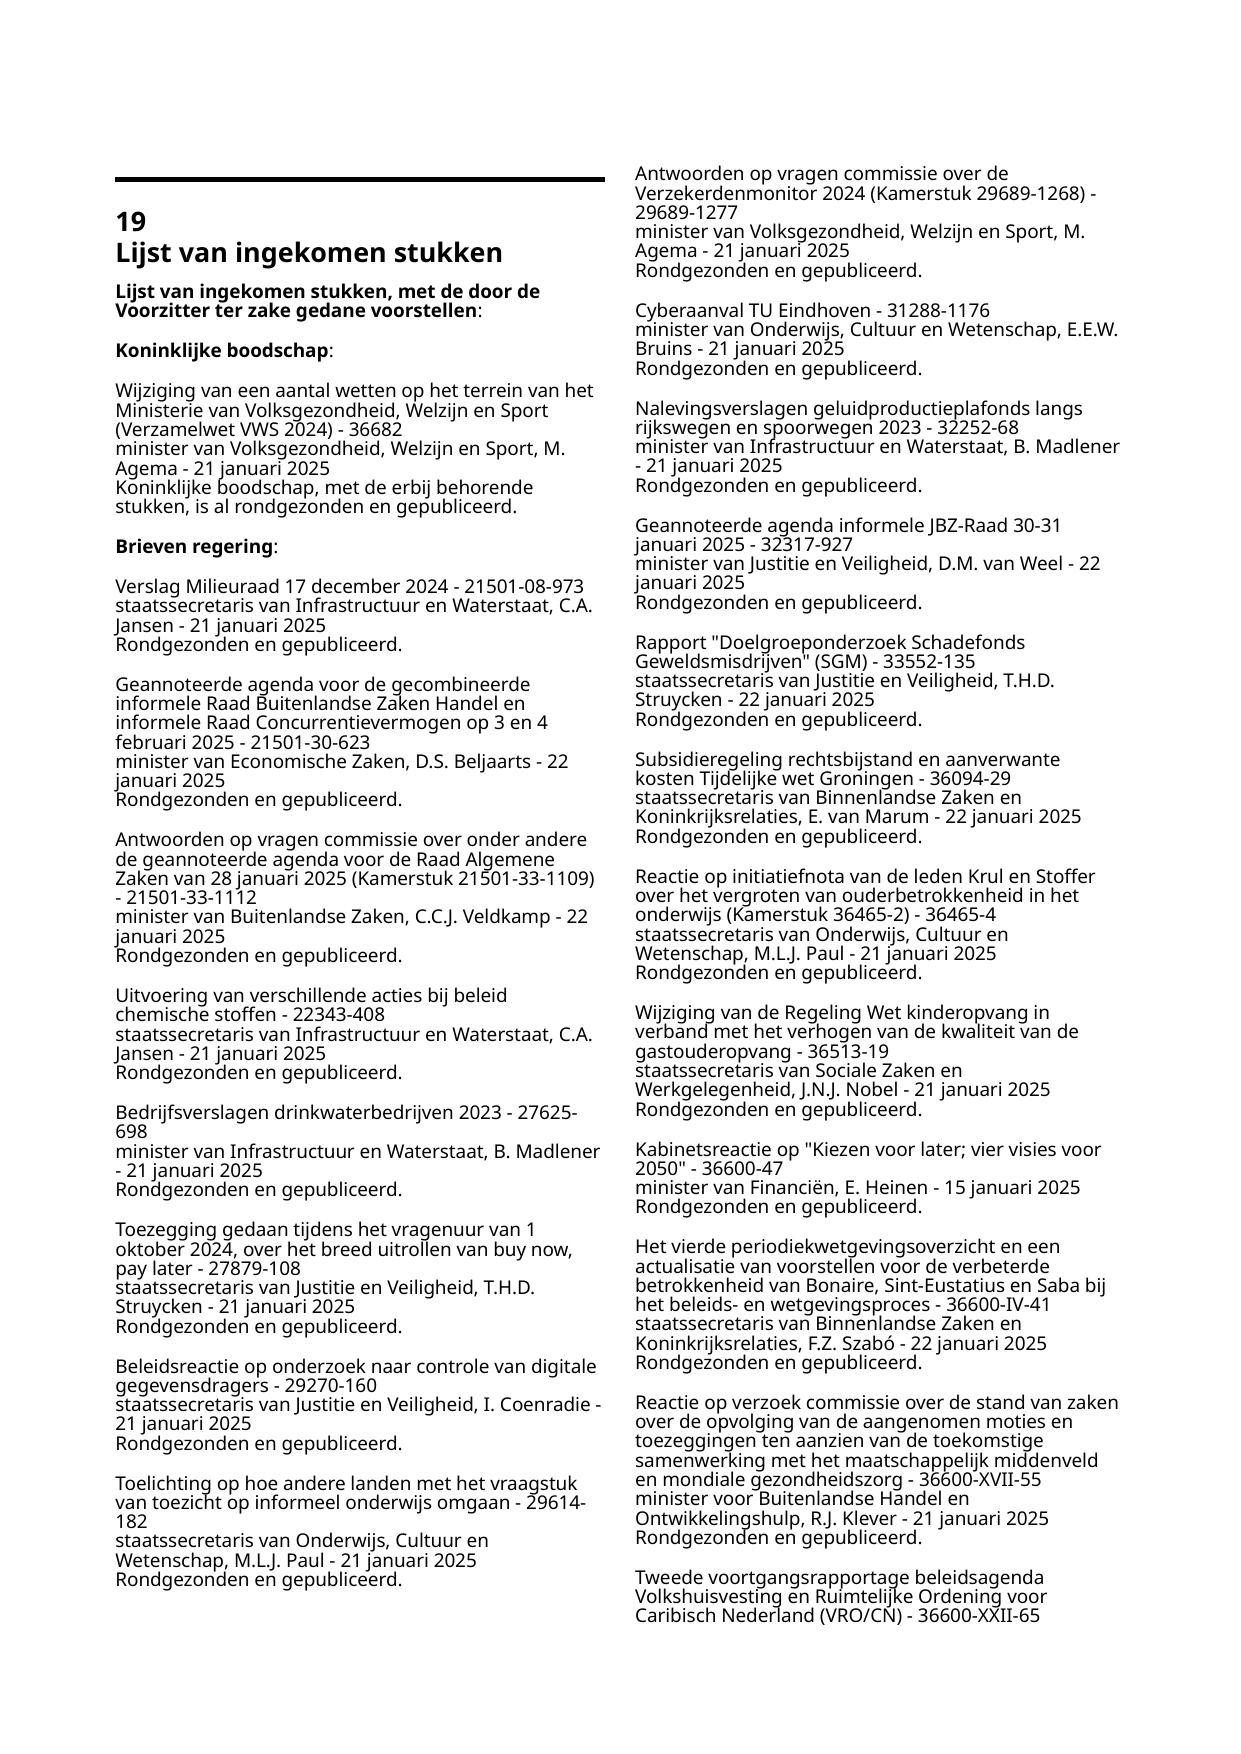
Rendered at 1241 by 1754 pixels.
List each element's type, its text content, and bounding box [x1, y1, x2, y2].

text staatssecretaris van Binnenlandse Zaken en Koninkrijksrelaties, E. van Marum - 22 januari 2025 [635, 789, 1125, 828]
text Nalevingsverslagen geluidproductieplafonds langs rijkswegen en spoorwegen 2023 - 32252-68 [635, 399, 1125, 438]
text Rondgezonden en gepubliceerd. [115, 1181, 605, 1201]
text Rondgezonden en gepubliceerd. [635, 1198, 1125, 1218]
text staatssecretaris van Onderwijs, Cultuur en Wetenschap, M.L.J. Paul - 21 januari 2025 [115, 1532, 605, 1571]
text Rondgezonden en gepubliceerd. [115, 1064, 605, 1083]
text Toelichting op hoe andere landen met het vraagstuk van toezicht op informeel onderwijs omgaan - 29614-182 [115, 1475, 605, 1532]
text Kabinetsreactie op "Kiezen voor later; vier visies voor 2050" - 36600-47 [635, 1141, 1125, 1179]
text Rondgezonden en gepubliceerd. [635, 828, 1125, 847]
text staatssecretaris van Infrastructuur en Waterstaat, C.A. Jansen - 21 januari 2025 [115, 1026, 605, 1064]
text Koninklijke boodschap: [115, 342, 605, 362]
text staatssecretaris van Binnenlandse Zaken en Koninkrijksrelaties, F.Z. Szabó - 22 januari 2025 [635, 1315, 1125, 1354]
text staatssecretaris van Justitie en Veiligheid, I. Coenradie - 21 januari 2025 [115, 1396, 605, 1435]
text minister van Onderwijs, Cultuur en Wetenschap, E.E.W. Bruins - 21 januari 2025 [635, 321, 1125, 359]
text Beleidsreactie op onderzoek naar controle van digitale gegevensdragers - 29270-160 [115, 1358, 605, 1396]
text Reactie op verzoek commissie over de stand van zaken over de opvolging van de aangenomen moties en toezeggingen ten aanzien van de toekomstige samenwerking met het maatschappelijk middenveld en mondiale gezondheidszorg - 36600-XVII-55 [635, 1394, 1125, 1490]
text Rondgezonden en gepubliceerd. [115, 636, 605, 655]
text Rondgezonden en gepubliceerd. [115, 1318, 605, 1337]
text Rondgezonden en gepubliceerd. [635, 1529, 1125, 1548]
text Bedrijfsverslagen drinkwaterbedrijven 2023 - 27625-698 [115, 1104, 605, 1143]
text Uitvoering van verschillende acties bij beleid chemische stoffen - 22343-408 [115, 987, 605, 1026]
text Rondgezonden en gepubliceerd. [635, 262, 1125, 281]
text Rondgezonden en gepubliceerd. [635, 711, 1125, 730]
text Antwoorden op vragen commissie over de Verzekerdenmonitor 2024 (Kamerstuk 29689-1268) - 29689-1277 [635, 165, 1125, 223]
text minister van Volksgezondheid, Welzijn en Sport, M. Agema - 21 januari 2025 [635, 223, 1125, 262]
text Geannoteerde agenda voor de gecombineerde informele Raad Buitenlandse Zaken Handel en informele Raad Concurrentievermogen op 3 en 4 februari 2025 - 21501-30-623 [115, 676, 605, 753]
text Wijziging van de Regeling Wet kinderopvang in verband met het verhogen van de kwaliteit van de gastouderopvang - 36513-19 [635, 1004, 1125, 1062]
text minister van Infrastructuur en Waterstaat, B. Madlener - 21 januari 2025 [115, 1143, 605, 1181]
text Verslag Milieuraad 17 december 2024 - 21501-08-973 [115, 578, 605, 597]
text Tweede voortgangsrapportage beleidsagenda Volkshuisvesting en Ruimtelijke Ordening voor Caribisch Nederland (VRO/CN) - 36600-XXII-65 [635, 1569, 1125, 1627]
text Rapport "Doelgroeponderzoek Schadefonds Geweldsmisdrijven" (SGM) - 33552-135 [635, 634, 1125, 672]
text Toezegging gedaan tijdens het vragenuur van 1 oktober 2024, over het breed uitrollen van buy now, pay later - 27879-108 [115, 1221, 605, 1279]
text Geannoteerde agenda informele JBZ-Raad 30-31 januari 2025 - 32317-927 [635, 517, 1125, 555]
text Rondgezonden en gepubliceerd. [635, 594, 1125, 613]
text staatssecretaris van Infrastructuur en Waterstaat, C.A. Jansen - 21 januari 2025 [115, 597, 605, 636]
text minister van Justitie en Veiligheid, D.M. van Weel - 22 januari 2025 [635, 555, 1125, 594]
text Rondgezonden en gepubliceerd. [115, 1571, 605, 1590]
text minister van Economische Zaken, D.S. Beljaarts - 22 januari 2025 [115, 753, 605, 791]
text Rondgezonden en gepubliceerd. [635, 477, 1125, 496]
text staatssecretaris van Sociale Zaken en Werkgelegenheid, J.N.J. Nobel - 21 januari 2025 [635, 1062, 1125, 1101]
text minister van Volksgezondheid, Welzijn en Sport, M. Agema - 21 januari 2025 [115, 440, 605, 479]
text Rondgezonden en gepubliceerd. [115, 947, 605, 966]
text Rondgezonden en gepubliceerd. [635, 964, 1125, 983]
text Cyberaanval TU Eindhoven - 31288-1176 [635, 302, 1125, 321]
text staatssecretaris van Justitie en Veiligheid, T.H.D. Struycken - 21 januari 2025 [115, 1279, 605, 1318]
text Rondgezonden en gepubliceerd. [115, 791, 605, 811]
text Reactie op initiatiefnota van de leden Krul en Stoffer over het vergroten van ouderbetrokkenheid in het onderwijs (Kamerstuk 36465-2) - 36465-4 [635, 868, 1125, 926]
text Rondgezonden en gepubliceerd. [635, 1354, 1125, 1373]
text Koninklijke boodschap, met de erbij behorende stukken, is al rondgezonden en gepubliceerd. [115, 479, 605, 517]
text staatssecretaris van Justitie en Veiligheid, T.H.D. Struycken - 22 januari 2025 [635, 672, 1125, 711]
text Brieven regering: [115, 538, 605, 557]
text Subsidieregeling rechtsbijstand en aanverwante kosten Tijdelijke wet Groningen - 36094-29 [635, 751, 1125, 789]
text Rondgezonden en gepubliceerd. [635, 359, 1125, 379]
text minister van Financiën, E. Heinen - 15 januari 2025 [635, 1179, 1125, 1198]
text minister van Buitenlandse Zaken, C.C.J. Veldkamp - 22 januari 2025 [115, 908, 605, 947]
text Lijst van ingekomen stukken [115, 239, 605, 283]
text Lijst van ingekomen stukken, met de door de Voorzitter ter zake gedane voorstellen: [115, 283, 605, 322]
text minister voor Buitenlandse Handel en Ontwikkelingshulp, R.J. Klever - 21 januari 2025 [635, 1490, 1125, 1529]
text Rondgezonden en gepubliceerd. [635, 1101, 1125, 1120]
text Het vierde periodiekwetgevingsoverzicht en een actualisatie van voorstellen voor de verbeterde betrokkenheid van Bonaire, Sint-Eustatius en Saba bij het beleids- en wetgevingsproces - 36600-IV-41 [635, 1238, 1125, 1315]
text minister van Infrastructuur en Waterstaat, B. Madlener - 21 januari 2025 [635, 438, 1125, 477]
text Rondgezonden en gepubliceerd. [115, 1435, 605, 1454]
text 19 [115, 203, 605, 239]
text Antwoorden op vragen commissie over onder andere de geannoteerde agenda voor de Raad Algemene Zaken van 28 januari 2025 (Kamerstuk 21501-33-1109) - 21501-33-1112 [115, 831, 605, 908]
text staatssecretaris van Onderwijs, Cultuur en Wetenschap, M.L.J. Paul - 21 januari 2025 [635, 926, 1125, 964]
text Wijziging van een aantal wetten op het terrein van het Ministerie van Volksgezondheid, Welzijn en Sport (Verzamelwet VWS 2024) - 36682 [115, 382, 605, 440]
